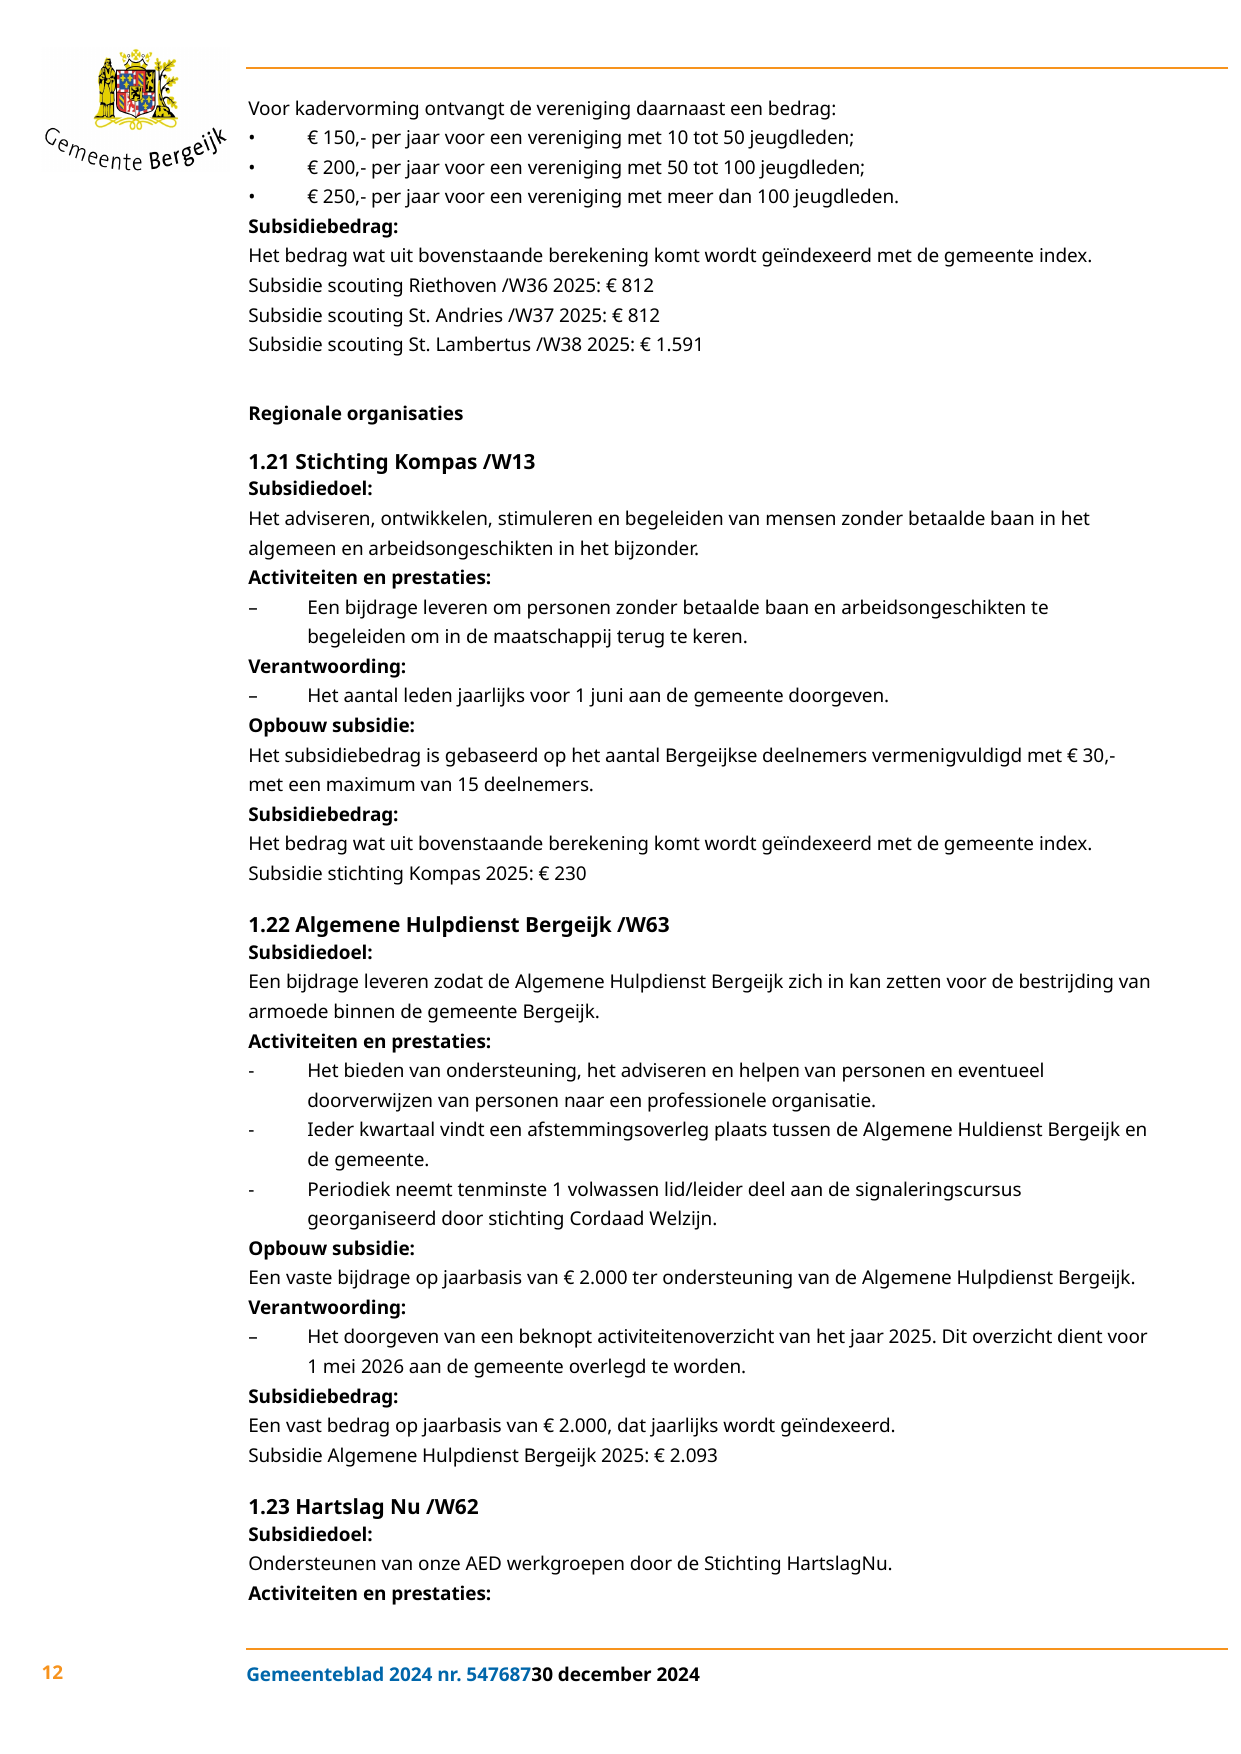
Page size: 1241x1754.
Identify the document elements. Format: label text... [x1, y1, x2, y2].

text Subsidiebedrag: [248, 213, 1152, 239]
text Het adviseren, ontwikkelen, stimuleren en begeleiden van mensen zonder betaalde baan in het algemeen en arbeidsongeschikten in het bijzonder. [248, 505, 1152, 561]
text Subsidiedoel: [248, 476, 1152, 501]
text Subsidiedoel: [248, 1521, 1152, 1547]
list € 200,- per jaar voor een vereniging met 50 tot 100 jeugdleden; [248, 154, 1152, 180]
list Het aantal leden jaarlijks voor 1 juni aan de gemeente doorgeven. [248, 683, 1152, 708]
text Subsidiebedrag: [248, 1383, 1152, 1408]
text 1.23 Hartslag Nu /W62 [248, 1492, 1152, 1521]
text Subsidie scouting Riethoven /W36 2025: € 812 [248, 272, 1152, 298]
text Regionale organisaties [248, 398, 1152, 426]
text Ondersteunen van onze AED werkgroepen door de Stichting HartslagNu. [248, 1550, 1152, 1576]
text Het subsidiebedrag is gebaseerd op het aantal Bergeijkse deelnemers vermenigvuldigd met € 30,- met een maximum van 15 deelnemers. [248, 742, 1152, 797]
text Activiteiten en prestaties: [248, 1580, 1152, 1606]
text Opbouw subsidie: [248, 712, 1152, 738]
text Activiteiten en prestaties: [248, 1028, 1152, 1053]
list € 250,- per jaar voor een vereniging met meer dan 100 jeugdleden. [248, 183, 1152, 209]
text Verantwoording: [248, 1294, 1152, 1320]
text 1.21 Stichting Kompas /W13 [248, 447, 1152, 476]
text Subsidiebedrag: [248, 801, 1152, 827]
list Het doorgeven van een beknopt activiteitenoverzicht van het jaar 2025. Dit overzicht dient voor 1 mei 2026 aan de gemeente overlegd te worden. [248, 1324, 1152, 1379]
text Voor kadervorming ontvangt de vereniging daarnaast een bedrag: [248, 95, 1152, 121]
text Subsidiedoel: [248, 939, 1152, 965]
text Subsidie scouting St. Andries /W37 2025: € 812 [248, 302, 1152, 328]
text Subsidie scouting St. Lambertus /W38 2025: € 1.591 [248, 331, 1152, 357]
text Verantwoording: [248, 653, 1152, 679]
text Het bedrag wat uit bovenstaande berekening komt wordt geïndexeerd met de gemeente index. [248, 831, 1152, 856]
text Subsidie stichting Kompas 2025: € 230 [248, 860, 1152, 886]
text Het bedrag wat uit bovenstaande berekening komt wordt geïndexeerd met de gemeente index. [248, 243, 1152, 268]
list Ieder kwartaal vindt een afstemmingsoverleg plaats tussen de Algemene Huldienst Bergeijk en de gemeente. [248, 1117, 1152, 1172]
text Opbouw subsidie: [248, 1235, 1152, 1261]
text Een bijdrage leveren zodat de Algemene Hulpdienst Bergeijk zich in kan zetten voor de bestrijding van armoede binnen de gemeente Bergeijk. [248, 969, 1152, 1024]
picture [41, 47, 231, 172]
list € 150,- per jaar voor een vereniging met 10 tot 50 jeugdleden; [248, 124, 1152, 150]
text 1.22 Algemene Hulpdienst Bergeijk /W63 [248, 911, 1152, 939]
list Het bieden van ondersteuning, het adviseren en helpen van personen en eventueel doorverwijzen van personen naar een professionele organisatie. [248, 1057, 1152, 1113]
list Periodiek neemt tenminste 1 volwassen lid/leider deel aan de signaleringscursus georganiseerd door stichting Cordaad Welzijn. [248, 1176, 1152, 1231]
list Een bijdrage leveren om personen zonder betaalde baan en arbeidsongeschikten te begeleiden om in de maatschappij terug te keren. [248, 594, 1152, 649]
text Een vaste bijdrage op jaarbasis van € 2.000 ter ondersteuning van de Algemene Hulpdienst Bergeijk. [248, 1264, 1152, 1290]
text Activiteiten en prestaties: [248, 564, 1152, 590]
text Een vast bedrag op jaarbasis van € 2.000, dat jaarlijks wordt geïndexeerd. [248, 1412, 1152, 1438]
text Subsidie Algemene Hulpdienst Bergeijk 2025: € 2.093 [248, 1442, 1152, 1468]
